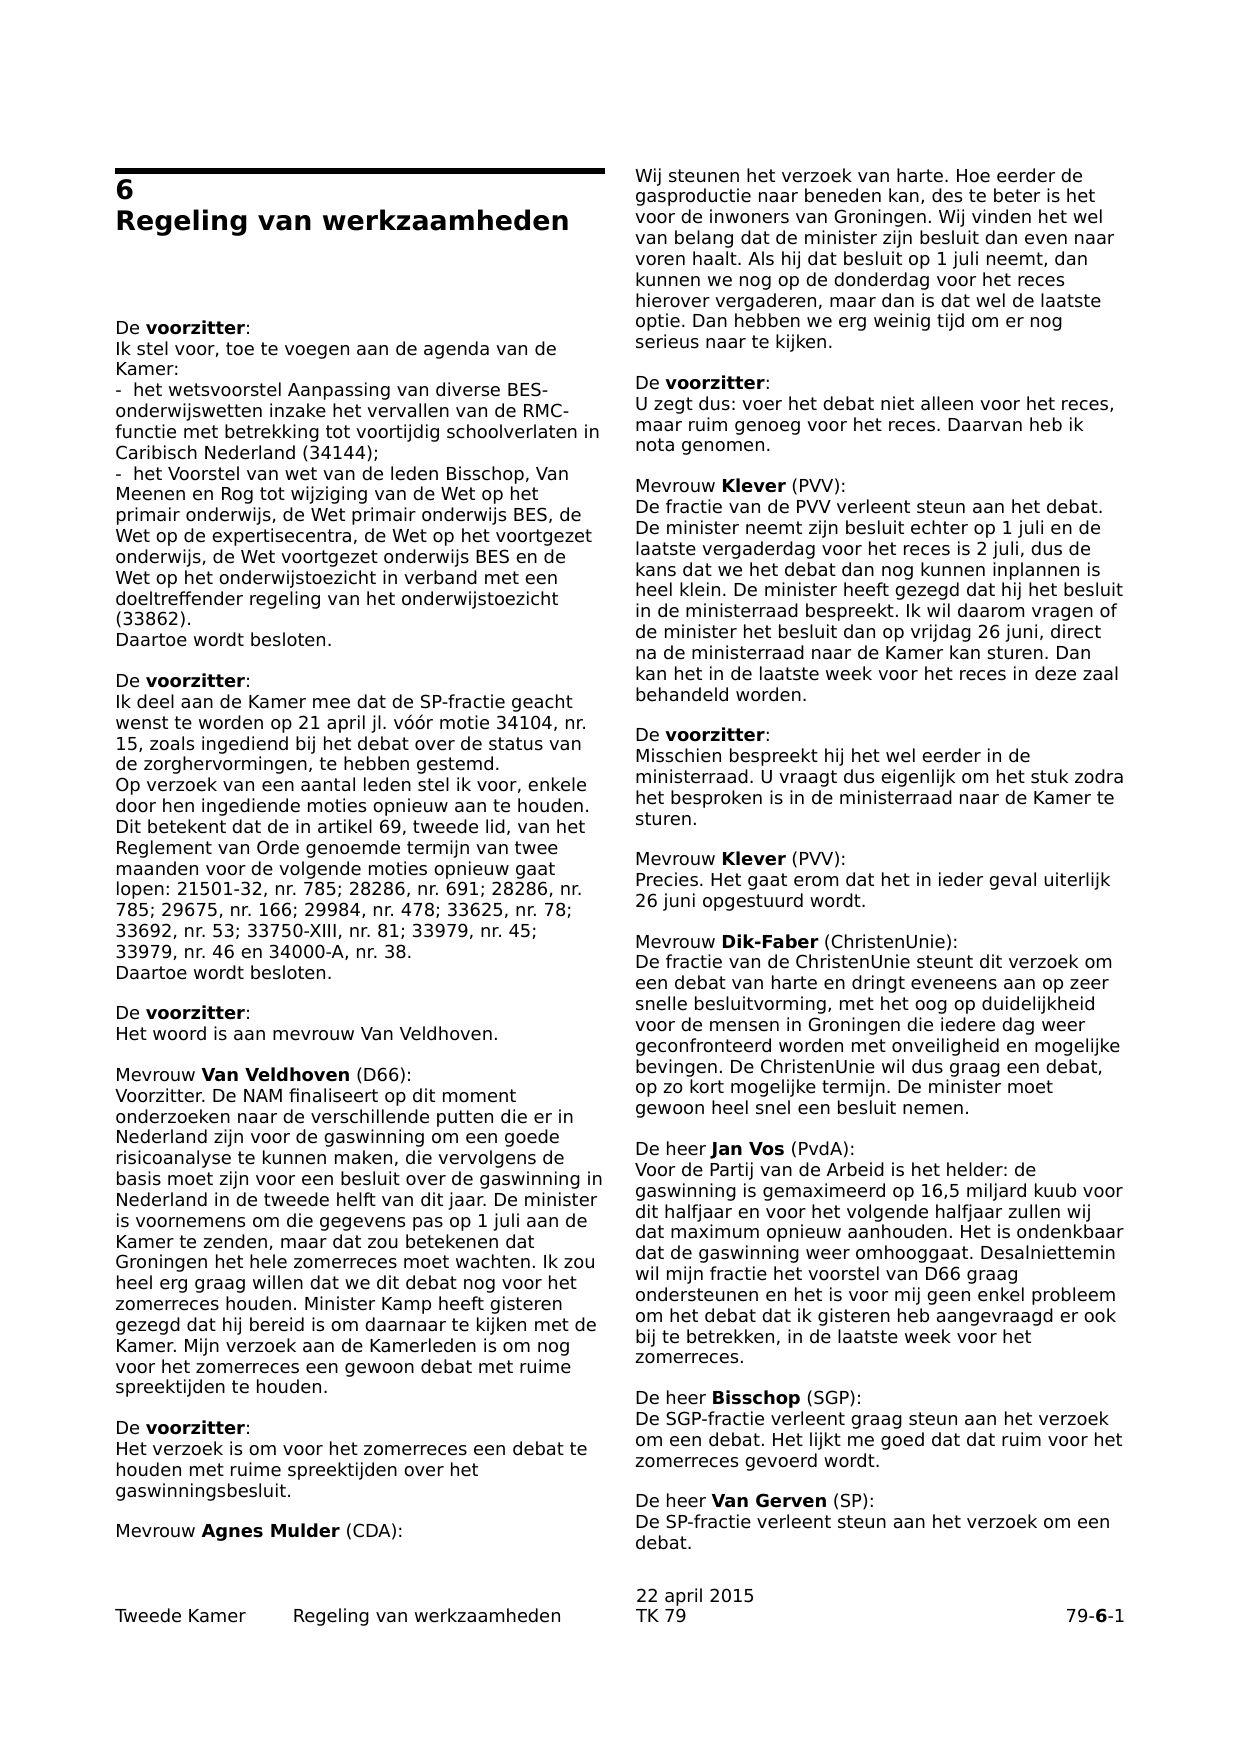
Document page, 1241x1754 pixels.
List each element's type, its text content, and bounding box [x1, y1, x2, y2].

text Voorzitter. De NAM finaliseert op dit moment onderzoeken naar de verschillende putten die er in Nederland zijn voor de gaswinning om een goede risicoanalyse te kunnen maken, die vervolgens de basis moet zijn voor een besluit over de gaswinning in Nederland in de tweede helft van dit jaar. De minister is voornemens om die gegevens pas op 1 juli aan de Kamer te zenden, maar dat zou betekenen dat Groningen het hele zomerreces moet wachten. Ik zou heel erg graag willen dat we dit debat nog voor het zomerreces houden. Minister Kamp heeft gisteren gezegd dat hij bereid is om daarnaar te kijken met de Kamer. Mijn verzoek aan de Kamerleden is om nog voor het zomerreces een gewoon debat met ruime spreektijden te houden. [115, 1086, 605, 1398]
text Ik stel voor, toe te voegen aan de agenda van de Kamer: [115, 338, 605, 380]
text De SGP-fractie verleent graag steun aan het verzoek om een debat. Het lijkt me goed dat dat ruim voor het zomerreces gevoerd wordt. [635, 1409, 1125, 1471]
title 6 Regeling van werkzaamheden [115, 174, 605, 237]
text Misschien bespreekt hij het wel eerder in de ministerraad. U vraagt dus eigenlijk om het stuk zodra het besproken is in de ministerraad naar de Kamer te sturen. [635, 746, 1125, 829]
text De heer Bisschop (SGP): [635, 1388, 1125, 1409]
text Mevrouw Van Veldhoven (D66): [115, 1065, 605, 1086]
text De voorzitter: [635, 725, 1125, 746]
text Het verzoek is om voor het zomerreces een debat te houden met ruime spreektijden over het gaswinningsbesluit. [115, 1439, 605, 1501]
text Mevrouw Klever (PVV): [635, 849, 1125, 870]
text De fractie van de PVV verleent steun aan het debat. De minister neemt zijn besluit echter op 1 juli en de laatste vergaderdag voor het reces is 2 juli, dus de kans dat we het debat dan nog kunnen inplannen is heel klein. De minister heeft gezegd dat hij het besluit in de ministerraad bespreekt. Ik wil daarom vragen of de minister het besluit dan op vrijdag 26 juni, direct na de ministerraad naar de Kamer kan sturen. Dan kan het in de laatste week voor het reces in deze zaal behandeld worden. [635, 497, 1125, 705]
text Mevrouw Klever (PVV): [635, 476, 1125, 497]
text Mevrouw Agnes Mulder (CDA): [115, 1521, 605, 1542]
text Voor de Partij van de Arbeid is het helder: de gaswinning is gemaximeerd op 16,5 miljard kuub voor dit halfjaar en voor het volgende halfjaar zullen wij dat maximum opnieuw aanhouden. Het is ondenkbaar dat de gaswinning weer omhooggaat. Desalniettemin wil mijn fractie het voorstel van D66 graag ondersteunen en het is voor mij geen enkel probleem om het debat dat ik gisteren heb aangevraagd er ook bij te betrekken, in de laatste week voor het zomerreces. [635, 1160, 1125, 1368]
text Mevrouw Dik-Faber (ChristenUnie): [635, 932, 1125, 952]
list het wetsvoorstel Aanpassing van diverse BES-onderwijswetten inzake het vervallen van de RMC-functie met betrekking tot voortijdig schoolverlaten in Caribisch Nederland (34144); [115, 380, 605, 463]
text De heer Jan Vos (PvdA): [635, 1139, 1125, 1160]
text U zegt dus: voer het debat niet alleen voor het reces, maar ruim genoeg voor het reces. Daarvan heb ik nota genomen. [635, 393, 1125, 456]
text De voorzitter: [115, 671, 605, 692]
text Wij steunen het verzoek van harte. Hoe eerder de gasproductie naar beneden kan, des te beter is het voor de inwoners van Groningen. Wij vinden het wel van belang dat de minister zijn besluit dan even naar voren haalt. Als hij dat besluit op 1 juli neemt, dan kunnen we nog op de donderdag voor het reces hierover vergaderen, maar dan is dat wel de laatste optie. Dan hebben we erg weinig tijd om er nog serieus naar te kijken. [635, 165, 1125, 353]
text De heer Van Gerven (SP): [635, 1491, 1125, 1512]
text De voorzitter: [635, 373, 1125, 393]
text De voorzitter: [115, 1003, 605, 1024]
text De voorzitter: [115, 318, 605, 338]
text Precies. Het gaat erom dat het in ieder geval uiterlijk 26 juni opgestuurd wordt. [635, 870, 1125, 912]
text Op verzoek van een aantal leden stel ik voor, enkele door hen ingediende moties opnieuw aan te houden. Dit betekent dat de in artikel 69, tweede lid, van het Reglement van Orde genoemde termijn van twee maanden voor de volgende moties opnieuw gaat lopen: 21501-32, nr. 785; 28286, nr. 691; 28286, nr. 785; 29675, nr. 166; 29984, nr. 478; 33625, nr. 78; 33692, nr. 53; 33750-XIII, nr. 81; 33979, nr. 45; 33979, nr. 46 en 34000-A, nr. 38. [115, 775, 605, 962]
text Het woord is aan mevrouw Van Veldhoven. [115, 1024, 605, 1045]
text Daartoe wordt besloten. [115, 962, 605, 983]
text De SP-fractie verleent steun aan het verzoek om een debat. [635, 1512, 1125, 1554]
text De voorzitter: [115, 1418, 605, 1439]
list het Voorstel van wet van de leden Bisschop, Van Meenen en Rog tot wijziging van de Wet op het primair onderwijs, de Wet primair onderwijs BES, de Wet op de expertisecentra, de Wet op het voortgezet onderwijs, de Wet voortgezet onderwijs BES en de Wet op het onderwijstoezicht in verband met een doeltreffender regeling van het onderwijstoezicht (33862). [115, 463, 605, 630]
text Ik deel aan de Kamer mee dat de SP-fractie geacht wenst te worden op 21 april jl. vóór motie 34104, nr. 15, zoals ingediend bij het debat over de status van de zorghervormingen, te hebben gestemd. [115, 692, 605, 775]
text De fractie van de ChristenUnie steunt dit verzoek om een debat van harte en dringt eveneens aan op zeer snelle besluitvorming, met het oog op duidelijkheid voor de mensen in Groningen die iedere dag weer geconfronteerd worden met onveiligheid en mogelijke bevingen. De ChristenUnie wil dus graag een debat, op zo kort mogelijke termijn. De minister moet gewoon heel snel een besluit nemen. [635, 952, 1125, 1119]
text Daartoe wordt besloten. [115, 630, 605, 651]
